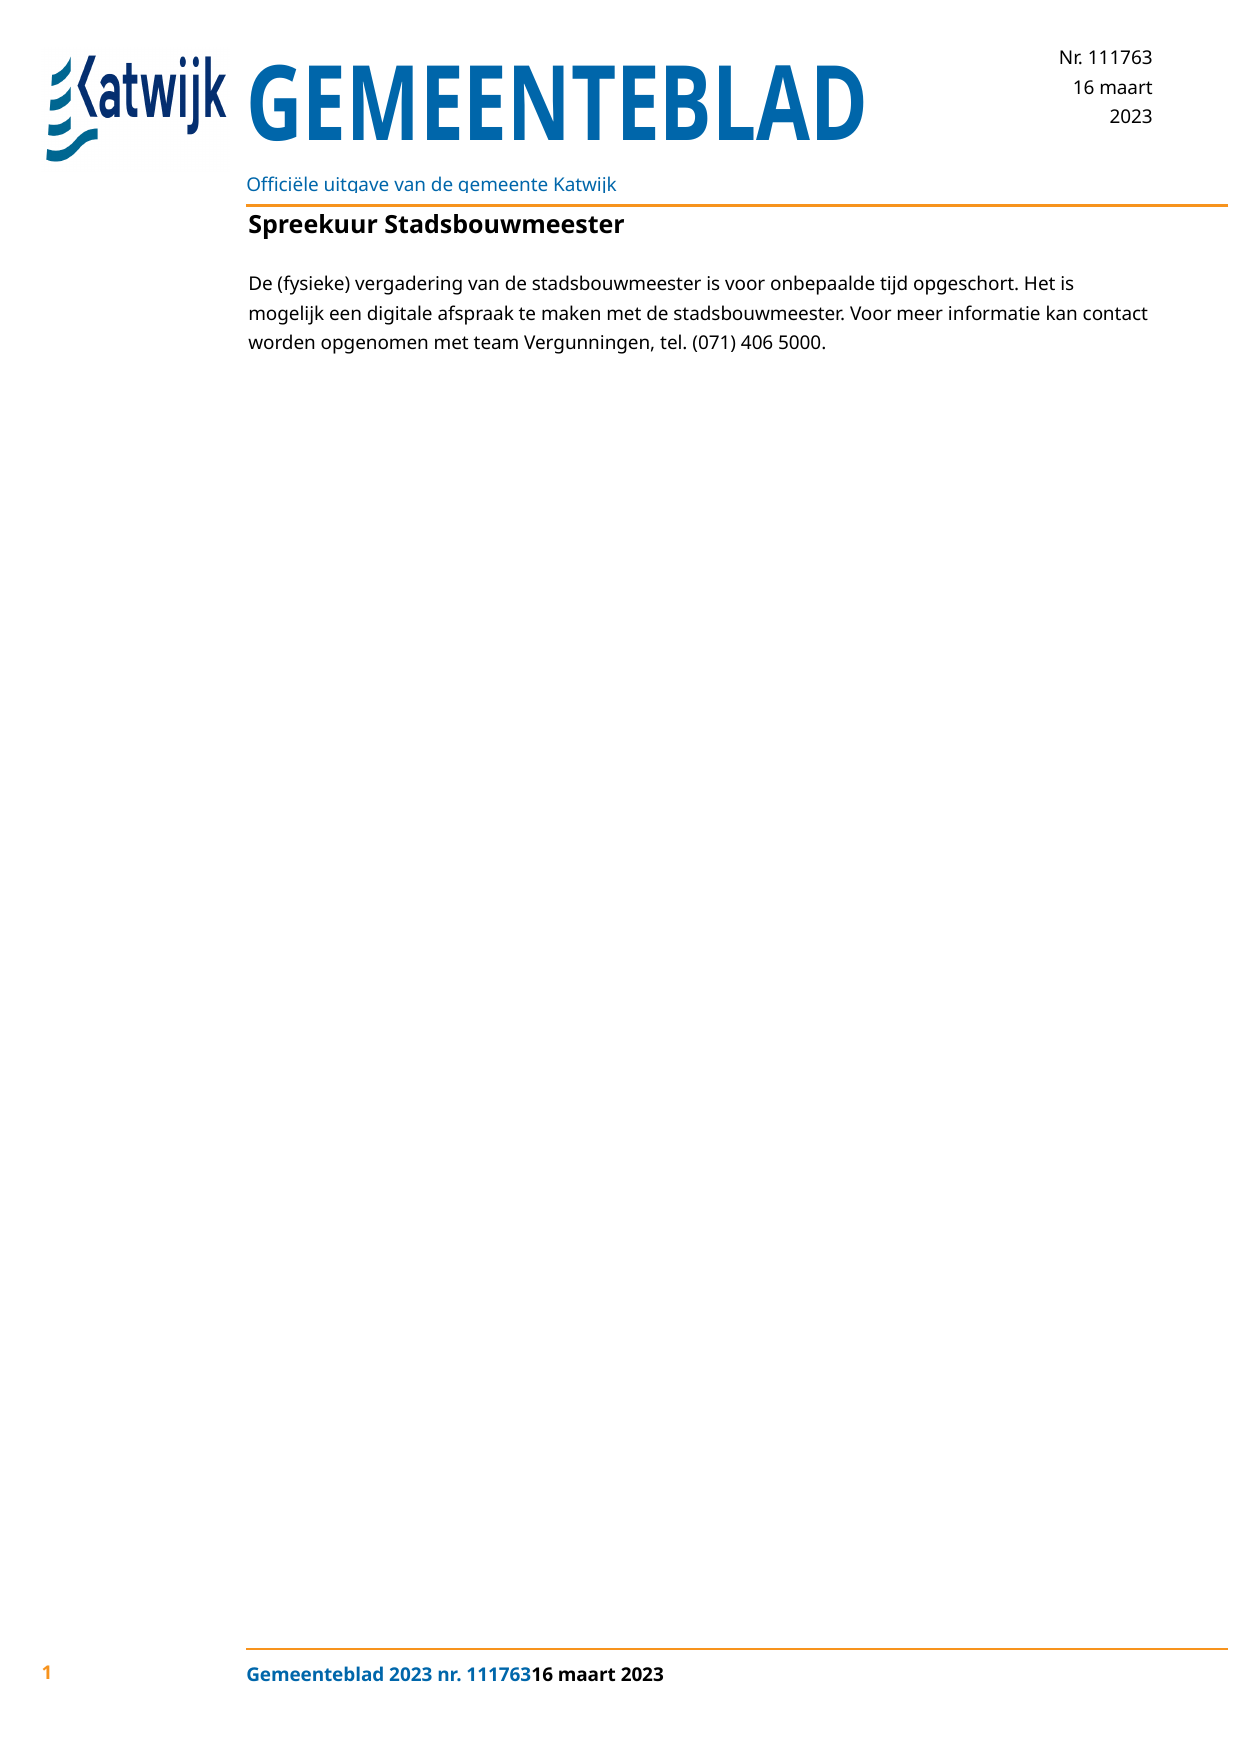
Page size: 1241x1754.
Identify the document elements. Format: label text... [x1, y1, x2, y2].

text Spreekuur Stadsbouwmeester [248, 207, 1152, 241]
text De (fysieke) vergadering van de stadsbouwmeester is voor onbepaalde tijd opgeschort. Het is mogelijk een digitale afspraak te maken met de stadsbouwmeester. Voor meer informatie kan contact worden opgenomen met team Vergunningen, tel. (071) 406 5000. [248, 270, 1152, 355]
picture [41, 47, 231, 172]
